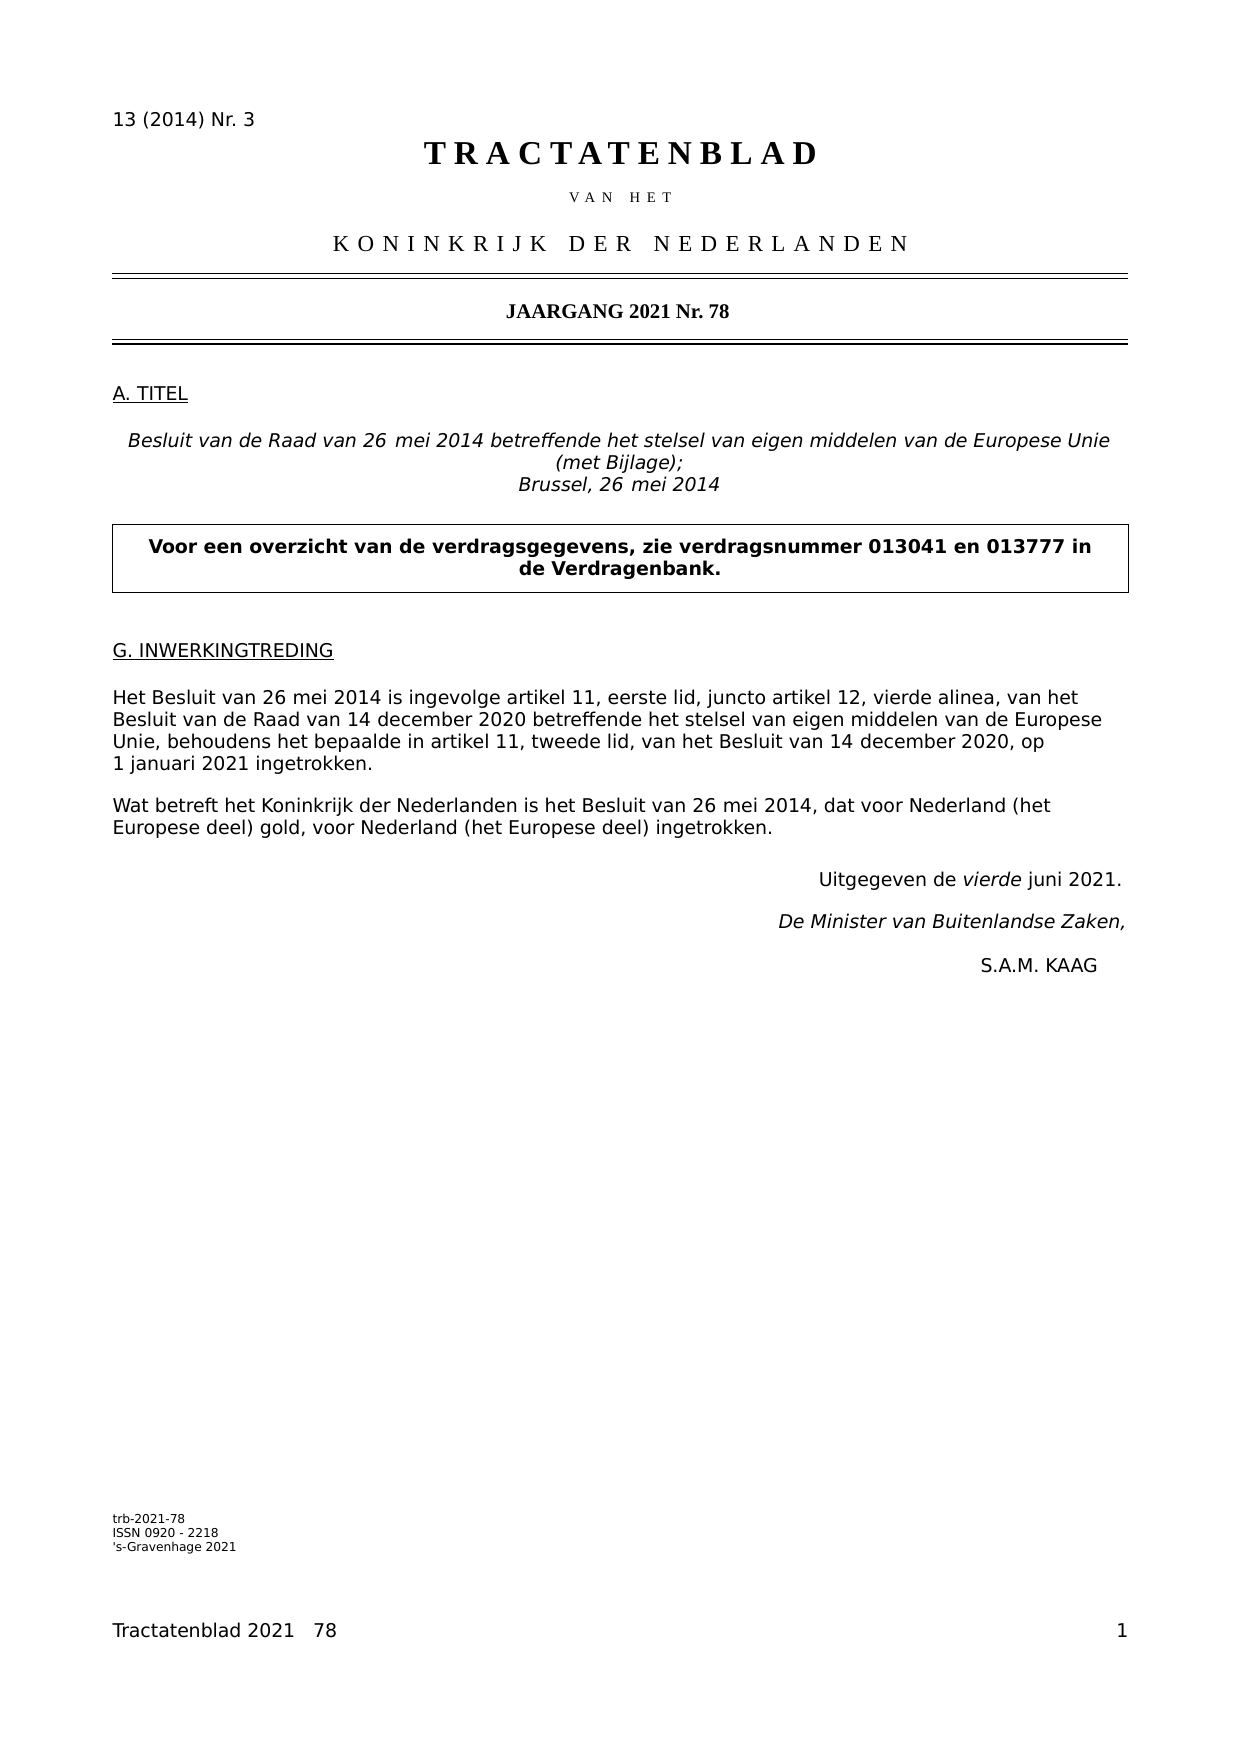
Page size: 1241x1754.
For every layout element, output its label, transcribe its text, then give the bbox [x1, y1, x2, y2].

text Brussel, 26 mei 2014 [112, 474, 1128, 496]
text KONINKRIJK DER NEDERLANDEN [112, 229, 1128, 256]
text JAARGANG 2021 Nr. 78 [112, 299, 1128, 323]
text Het Besluit van 26 mei 2014 is ingevolge artikel 11, eerste lid, juncto artikel 12, vierde alinea, van het Besluit van de Raad van 14 december 2020 betreffende het stelsel van eigen middelen van de Europese Unie, behoudens het bepaalde in artikel 11, tweede lid, van het Besluit van 14 december 2020, op 1 januari 2021 ingetrokken. [112, 687, 1128, 775]
text 13 (2014) Nr. 3 [112, 109, 1128, 131]
text Uitgegeven de vierde juni 2021. [112, 869, 1128, 891]
text Besluit van de Raad van 26 mei 2014 betreffende het stelsel van eigen middelen van de Europese Unie (met Bijlage); [112, 430, 1128, 474]
subtitle G. INWERKINGTREDING [112, 640, 1128, 662]
text TRACTATENBLAD [112, 133, 1128, 172]
text Wat betreft het Koninkrijk der Nederlanden is het Besluit van 26 mei 2014, dat voor Nederland (het Europese deel) gold, voor Nederland (het Europese deel) ingetrokken. [112, 795, 1128, 839]
text VAN HET [112, 189, 1128, 206]
text ISSN 0920 - 2218 [112, 1526, 346, 1540]
text 's-Gravenhage 2021 [112, 1540, 346, 1554]
text De Minister van Buitenlandse Zaken, S.A.M. KAAG [112, 911, 1128, 977]
subtitle A. TITEL [112, 383, 1128, 405]
text trb-2021-78 [112, 1512, 346, 1526]
